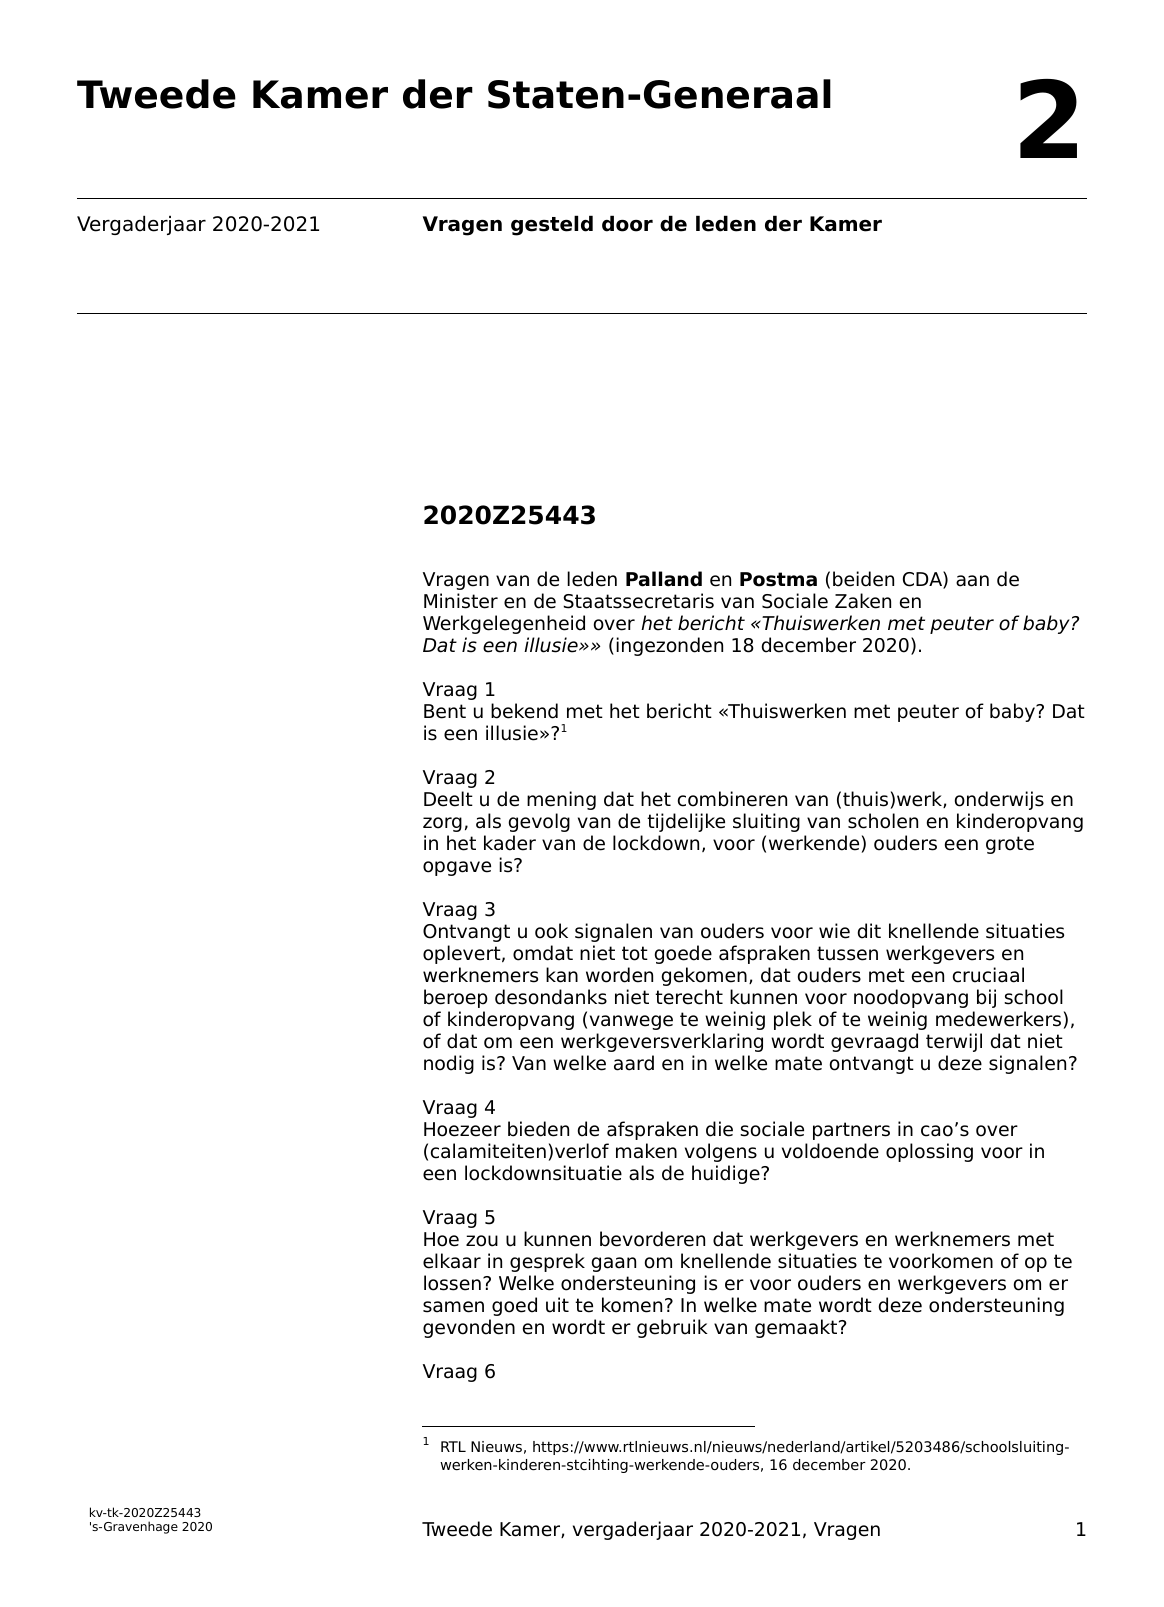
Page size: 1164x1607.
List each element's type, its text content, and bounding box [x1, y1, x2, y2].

text Vraag 4 [422, 1097, 1087, 1119]
text Vraag 6 [422, 1361, 1087, 1383]
table_header 2 [886, 59, 1087, 198]
text 2020Z25443 [422, 501, 1087, 531]
text Hoe zou u kunnen bevorderen dat werkgevers en werknemers met elkaar in gesprek gaan om knellende situaties te voorkomen of op te lossen? Welke ondersteuning is er voor ouders en werkgevers om er samen goed uit te komen? In welke mate wordt deze ondersteuning gevonden en wordt er gebruik van gemaakt? [422, 1229, 1087, 1339]
text Vraag 1 [422, 679, 1087, 701]
text Hoezeer bieden de afspraken die sociale partners in cao’s over (calamiteiten)verlof maken volgens u voldoende oplossing voor in een lockdownsituatie als de huidige? [422, 1119, 1087, 1185]
text Vraag 2 [422, 767, 1087, 789]
table_header Tweede Kamer der Staten-Generaal [77, 59, 886, 198]
text Deelt u de mening dat het combineren van (thuis)werk, onderwijs en zorg, als gevolg van de tijdelijke sluiting van scholen en kinderopvang in het kader van de lockdown, voor (werkende) ouders een grote opgave is? [422, 789, 1087, 877]
text Vraag 5 [422, 1207, 1087, 1229]
text Bent u bekend met het bericht «Thuiswerken met peuter of baby? Dat is een illusie»? [422, 701, 1087, 745]
table_cell Vergaderjaar 2020-2021 [77, 199, 422, 313]
text RTL Nieuws, https://www.rtlnieuws.nl/nieuws/nederland/artikel/5203486/schoolsluiting-werken-kinderen-stcihting-werkende-ouders, 16 december 2020. [422, 1435, 1087, 1474]
text Ontvangt u ook signalen van ouders voor wie dit knellende situaties oplevert, omdat niet tot goede afspraken tussen werkgevers en werknemers kan worden gekomen, dat ouders met een cruciaal beroep desondanks niet terecht kunnen voor noodopvang bij school of kinderopvang (vanwege te weinig plek of te weinig medewerkers), of dat om een werkgeversverklaring wordt gevraagd terwijl dat niet nodig is? Van welke aard en in welke mate ontvangt u deze signalen? [422, 921, 1087, 1075]
text 's-Gravenhage 2020 [88, 1520, 323, 1534]
text Vragen van de leden Palland en Postma (beiden CDA) aan de Minister en de Staatssecretaris van Sociale Zaken en Werkgelegenheid over het bericht «Thuiswerken met peuter of baby? Dat is een illusie»» (ingezonden 18 december 2020). [422, 569, 1087, 657]
table_cell Vragen gesteld door de leden der Kamer [422, 199, 1087, 313]
text kv-tk-2020Z25443 [88, 1506, 323, 1520]
text Vraag 3 [422, 899, 1087, 921]
